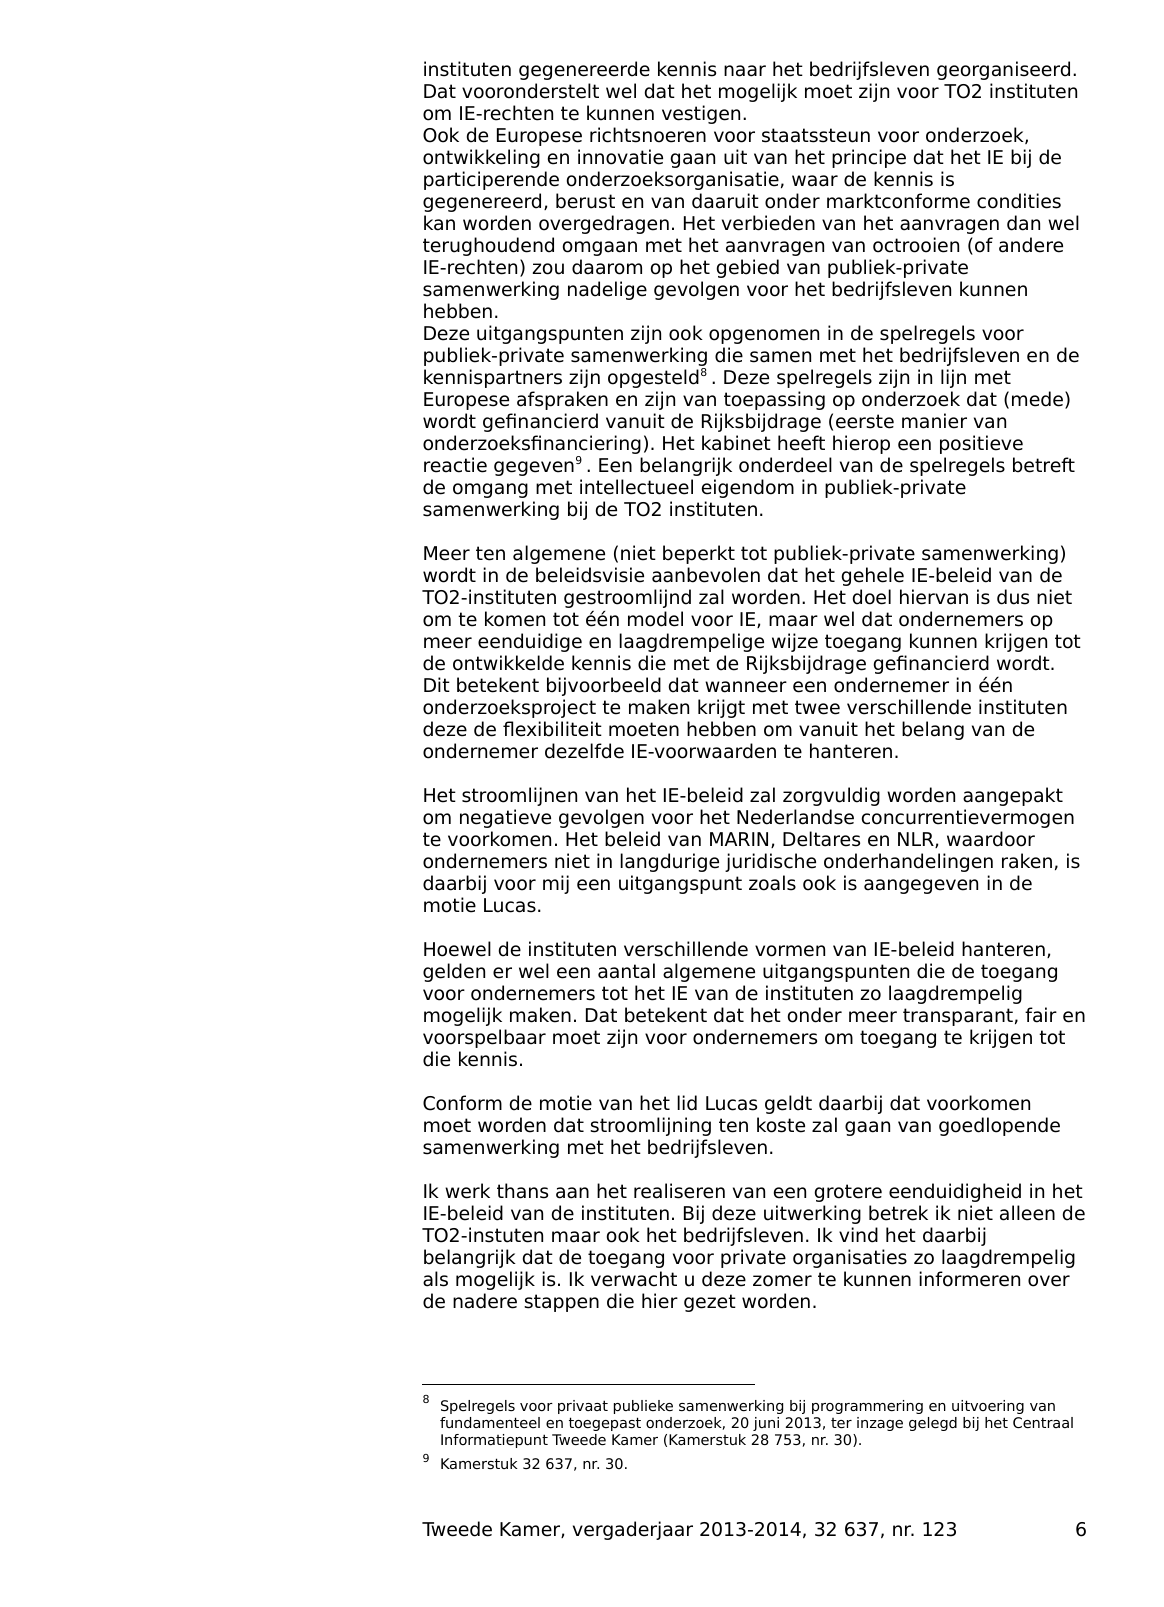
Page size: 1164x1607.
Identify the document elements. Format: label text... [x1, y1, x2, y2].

text Het stroomlijnen van het IE-beleid zal zorgvuldig worden aangepakt om negatieve gevolgen voor het Nederlandse concurrentievermogen te voorkomen. Het beleid van MARIN, Deltares en NLR, waardoor ondernemers niet in langdurige juridische onderhandelingen raken, is daarbij voor mij een uitgangspunt zoals ook is aangegeven in de motie Lucas. [422, 785, 1087, 917]
text Spelregels voor privaat publieke samenwerking bij programmering en uitvoering van fundamenteel en toegepast onderzoek, 20 juni 2013, ter inzage gelegd bij het Centraal Informatiepunt Tweede Kamer (Kamerstuk 28 753, nr. 30). [422, 1393, 1087, 1449]
text instituten gegenereerde kennis naar het bedrijfsleven georganiseerd. Dat vooronderstelt wel dat het mogelijk moet zijn voor TO2 instituten om IE-rechten te kunnen vestigen. [422, 59, 1087, 125]
text Ook de Europese richtsnoeren voor staatssteun voor onderzoek, ontwikkeling en innovatie gaan uit van het principe dat het IE bij de participerende onderzoeksorganisatie, waar de kennis is gegenereerd, berust en van daaruit onder marktconforme condities kan worden overgedragen. Het verbieden van het aanvragen dan wel terughoudend omgaan met het aanvragen van octrooien (of andere IE-rechten) zou daarom op het gebied van publiek-private samenwerking nadelige gevolgen voor het bedrijfsleven kunnen hebben. [422, 125, 1087, 323]
text Deze uitgangspunten zijn ook opgenomen in de spelregels voor publiek-private samenwerking die samen met het bedrijfsleven en de kennispartners zijn opgesteld. Deze spelregels zijn in lijn met Europese afspraken en zijn van toepassing op onderzoek dat (mede) wordt gefinancierd vanuit de Rijksbijdrage (eerste manier van onderzoeksfinanciering). Het kabinet heeft hierop een positieve reactie gegeven. Een belangrijk onderdeel van de spelregels betreft de omgang met intellectueel eigendom in publiek-private samenwerking bij de TO2 instituten. [422, 323, 1087, 521]
text Conform de motie van het lid Lucas geldt daarbij dat voorkomen moet worden dat stroomlijning ten koste zal gaan van goedlopende samenwerking met het bedrijfsleven. [422, 1093, 1087, 1159]
text Kamerstuk 32 637, nr. 30. [422, 1452, 1087, 1474]
text Hoewel de instituten verschillende vormen van IE-beleid hanteren, gelden er wel een aantal algemene uitgangspunten die de toegang voor ondernemers tot het IE van de instituten zo laagdrempelig mogelijk maken. Dat betekent dat het onder meer transparant, fair en voorspelbaar moet zijn voor ondernemers om toegang te krijgen tot die kennis. [422, 939, 1087, 1071]
text Meer ten algemene (niet beperkt tot publiek-private samenwerking) wordt in de beleidsvisie aanbevolen dat het gehele IE-beleid van de TO2-instituten gestroomlijnd zal worden. Het doel hiervan is dus niet om te komen tot één model voor IE, maar wel dat ondernemers op meer eenduidige en laagdrempelige wijze toegang kunnen krijgen tot de ontwikkelde kennis die met de Rijksbijdrage gefinancierd wordt. Dit betekent bijvoorbeeld dat wanneer een ondernemer in één onderzoeksproject te maken krijgt met twee verschillende instituten deze de flexibiliteit moeten hebben om vanuit het belang van de ondernemer dezelfde IE-voorwaarden te hanteren. [422, 543, 1087, 763]
text Ik werk thans aan het realiseren van een grotere eenduidigheid in het IE-beleid van de instituten. Bij deze uitwerking betrek ik niet alleen de TO2-instuten maar ook het bedrijfsleven. Ik vind het daarbij belangrijk dat de toegang voor private organisaties zo laagdrempelig als mogelijk is. Ik verwacht u deze zomer te kunnen informeren over de nadere stappen die hier gezet worden. [422, 1181, 1087, 1313]
